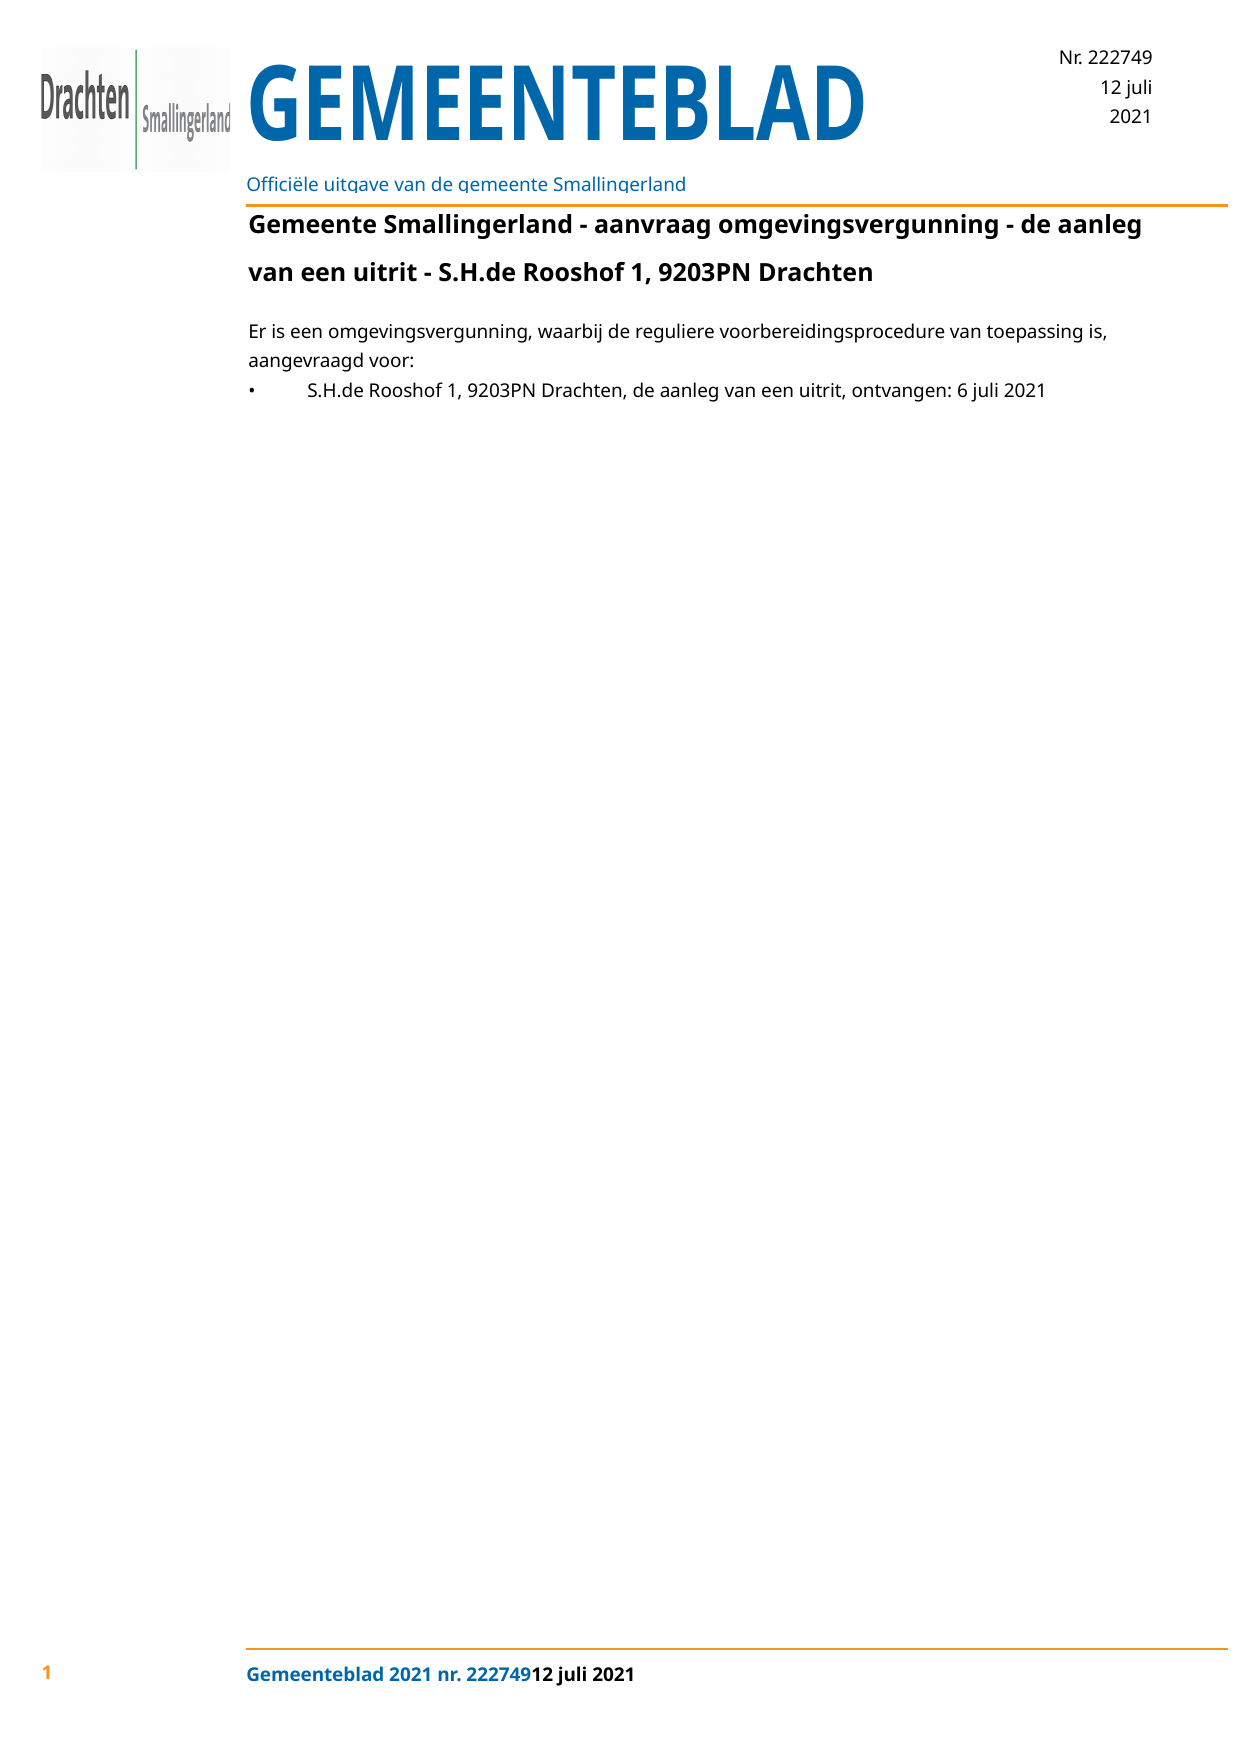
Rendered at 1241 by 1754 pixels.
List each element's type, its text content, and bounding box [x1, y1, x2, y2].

picture [41, 47, 231, 172]
list S.H.de Rooshof 1, 9203PN Drachten, de aanleg van een uitrit, ontvangen: 6 juli 2021 [248, 377, 1152, 403]
text Er is een omgevingsvergunning, waarbij de reguliere voorbereidingsprocedure van toepassing is, aangevraagd voor: [248, 318, 1152, 373]
text Gemeente Smallingerland - aanvraag omgevingsvergunning - de aanleg van een uitrit - S.H.de Rooshof 1, 9203PN Drachten [248, 207, 1152, 288]
